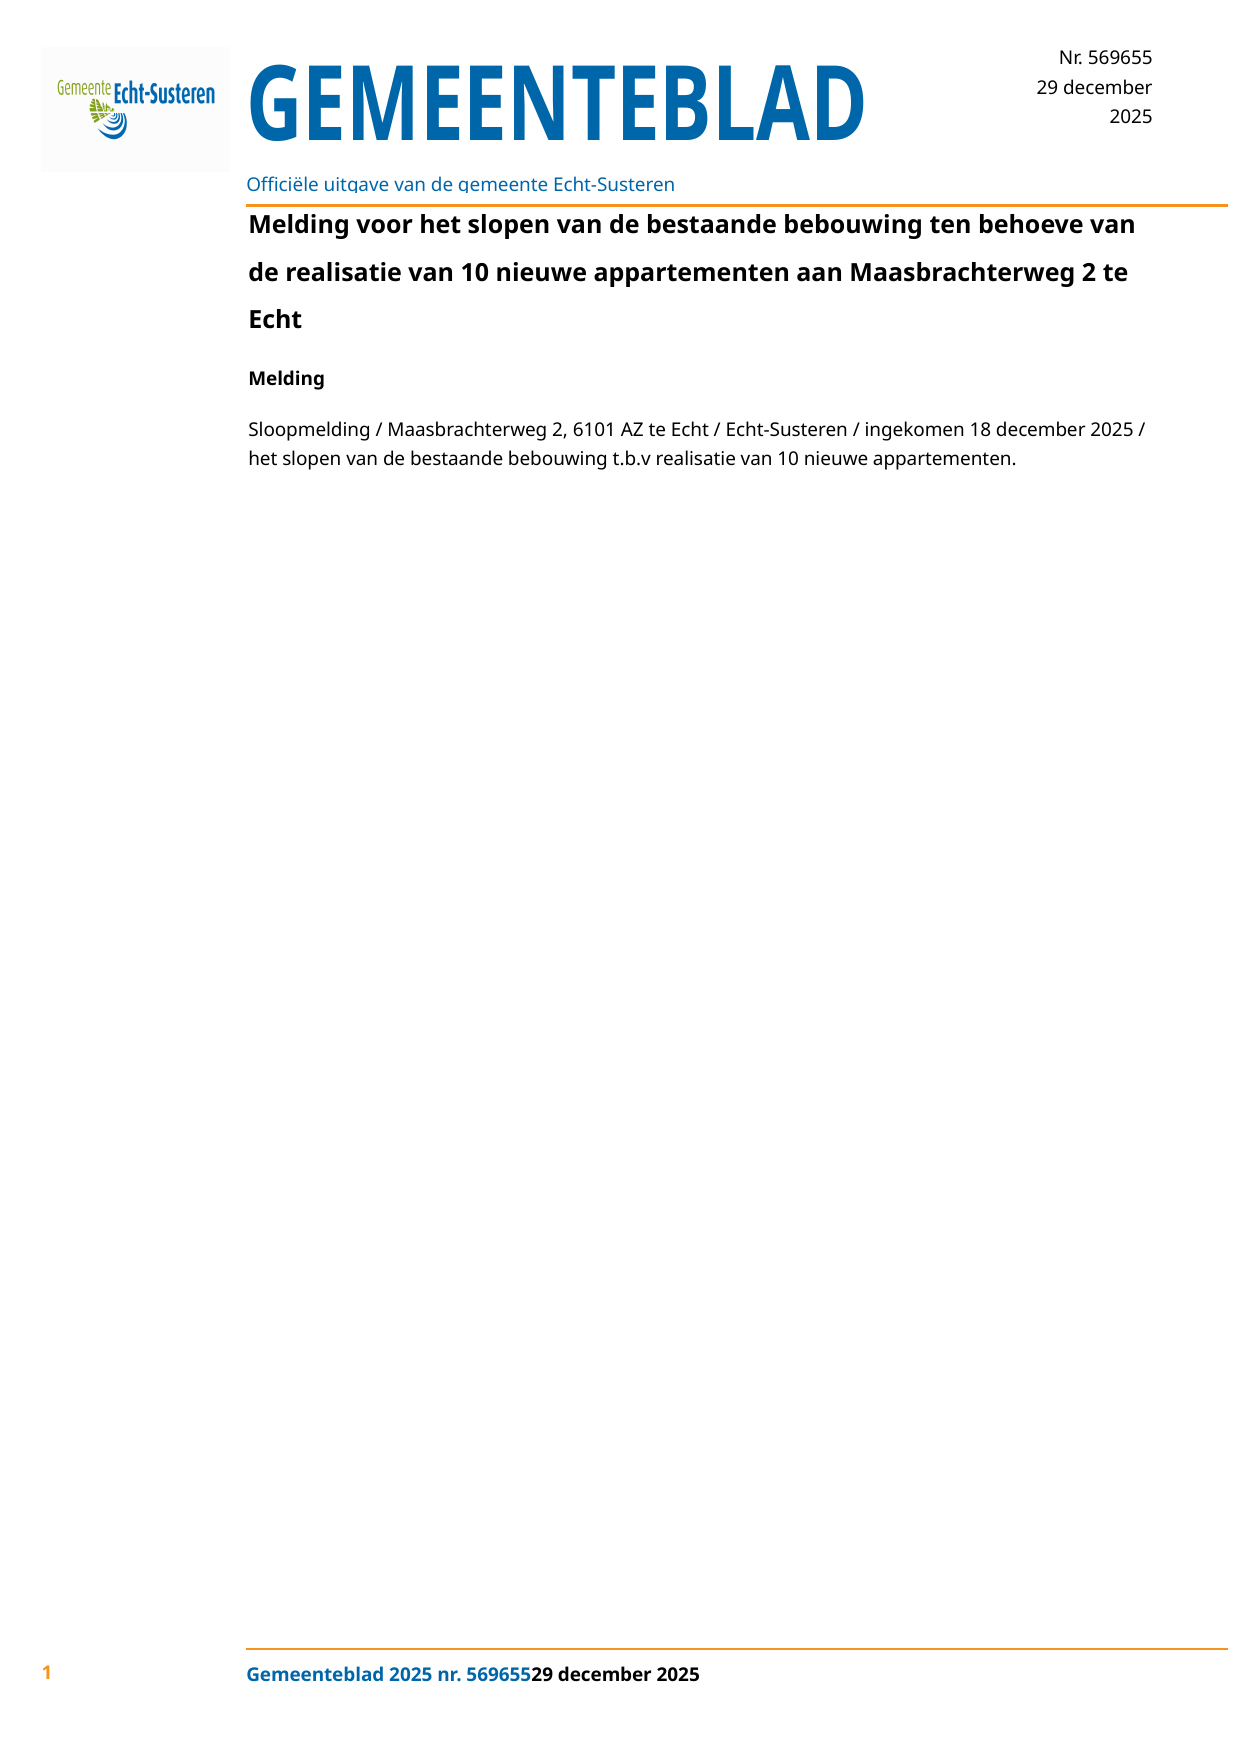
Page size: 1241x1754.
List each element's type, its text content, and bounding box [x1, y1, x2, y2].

text Melding [248, 366, 1152, 391]
text Sloopmelding / Maasbrachterweg 2, 6101 AZ te Echt / Echt-Susteren / ingekomen 18 december 2025 / het slopen van de bestaande bebouwing t.b.v realisatie van 10 nieuwe appartementen. [248, 416, 1152, 471]
text Melding voor het slopen van de bestaande bebouwing ten behoeve van de realisatie van 10 nieuwe appartementen aan Maasbrachterweg 2 te Echt [248, 207, 1152, 336]
picture [41, 47, 231, 172]
